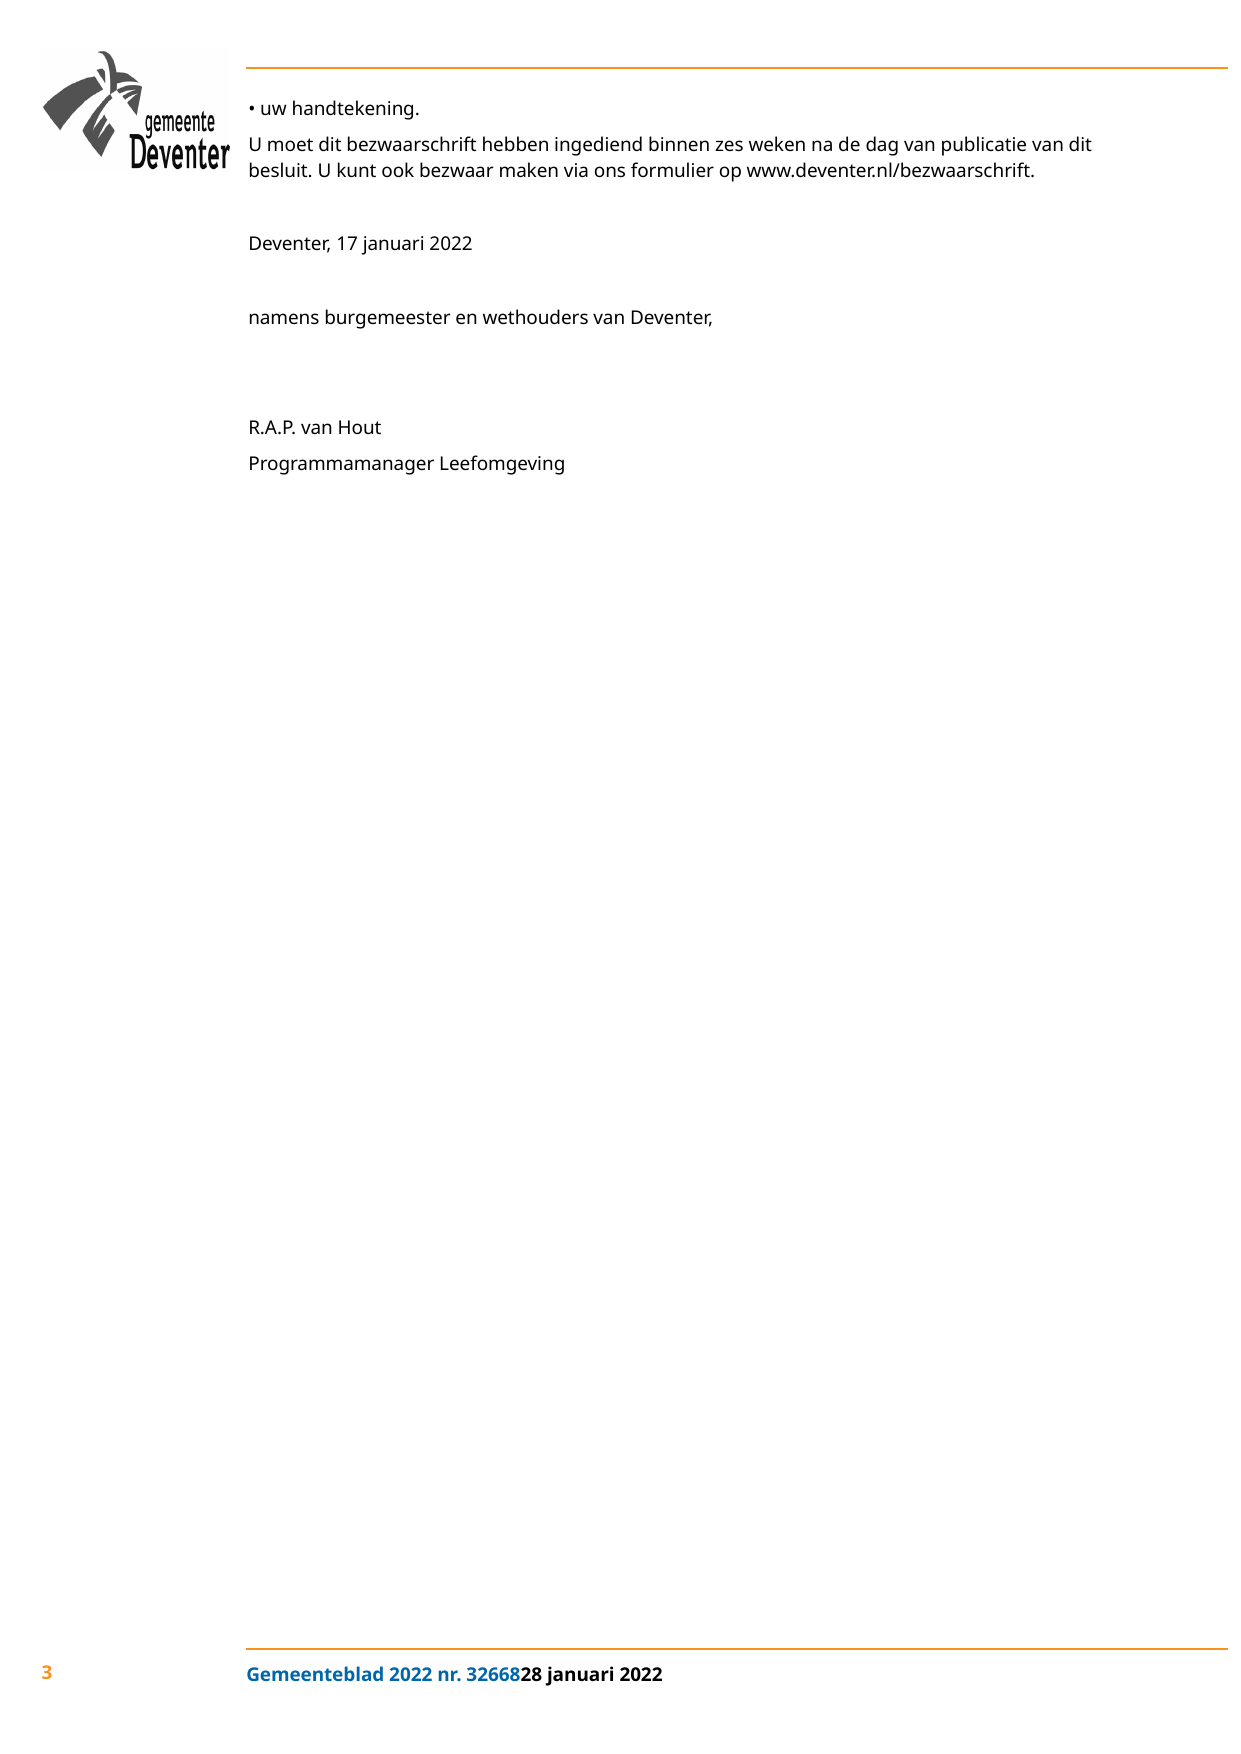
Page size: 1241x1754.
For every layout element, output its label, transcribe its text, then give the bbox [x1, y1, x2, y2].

text R.A.P. van Hout [248, 414, 1152, 439]
text • uw handtekening. [248, 95, 1152, 121]
picture [41, 47, 231, 172]
text U moet dit bezwaarschrift hebben ingediend binnen zes weken na de dag van publicatie van dit besluit. U kunt ook bezwaar maken via ons formulier op www.deventer.nl/bezwaarschrift. [248, 131, 1152, 183]
text Deventer, 17 januari 2022 [248, 231, 1152, 256]
text namens burgemeester en wethouders van Deventer, [248, 304, 1152, 329]
text Programmamanager Leefomgeving [248, 451, 1152, 476]
